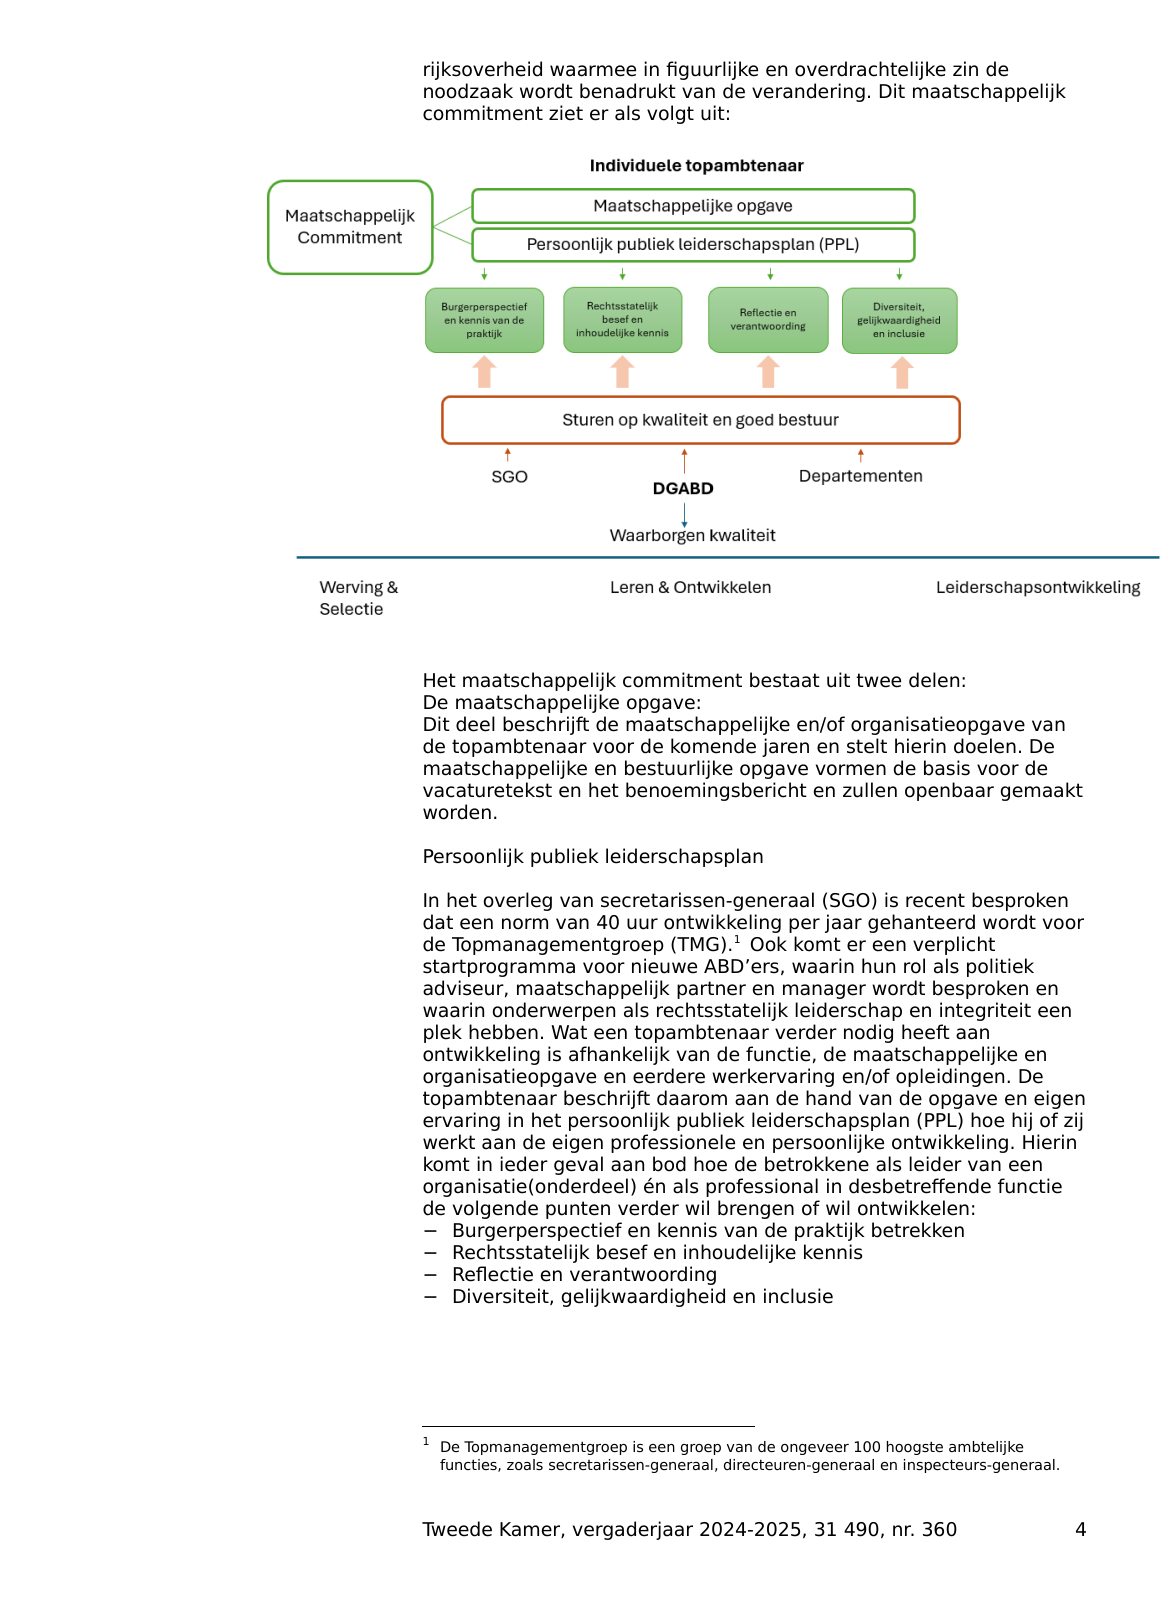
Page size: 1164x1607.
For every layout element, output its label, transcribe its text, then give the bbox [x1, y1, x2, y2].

text Dit deel beschrijft de maatschappelijke en/of organisatieopgave van de topambtenaar voor de komende jaren en stelt hierin doelen. De maatschappelijke en bestuurlijke opgave vormen de basis voor de vacaturetekst en het benoemingsbericht en zullen openbaar gemaakt worden. [422, 714, 1087, 823]
text − Diversiteit, gelijkwaardigheid en inclusie [422, 1286, 1087, 1307]
text Het maatschappelijk commitment bestaat uit twee delen: [422, 670, 1087, 692]
text De Topmanagementgroep is een groep van de ongeveer 100 hoogste ambtelijke functies, zoals secretarissen-generaal, directeuren-generaal en inspecteurs-generaal. [422, 1435, 1087, 1474]
text De maatschappelijke opgave: [422, 692, 1087, 714]
text In het overleg van secretarissen-generaal (SGO) is recent besproken dat een norm van 40 uur ontwikkeling per jaar gehanteerd wordt voor de Topmanagementgroep (TMG). Ook komt er een verplicht startprogramma voor nieuwe ABD’ers, waarin hun rol als politiek adviseur, maatschappelijk partner en manager wordt besproken en waarin onderwerpen als rechtsstatelijk leiderschap en integriteit een plek hebben. Wat een topambtenaar verder nodig heeft aan ontwikkeling is afhankelijk van de functie, de maatschappelijke en organisatieopgave en eerdere werkervaring en/of opleidingen. De topambtenaar beschrijft daarom aan de hand van de opgave en eigen ervaring in het persoonlijk publiek leiderschapsplan (PPL) hoe hij of zij werkt aan de eigen professionele en persoonlijke ontwikkeling. Hierin komt in ieder geval aan bod hoe de betrokkene als leider van een organisatie(onderdeel) én als professional in desbetreffende functie de volgende punten verder wil brengen of wil ontwikkelen: [422, 890, 1087, 1219]
text − Rechtsstatelijk besef en inhoudelijke kennis [422, 1242, 1087, 1263]
text − Reflectie en verantwoording [422, 1263, 1087, 1286]
text − Burgerperspectief en kennis van de praktijk betrekken [422, 1219, 1087, 1242]
text rijksoverheid waarmee in figuurlijke en overdrachtelijke zin de noodzaak wordt benadrukt van de verandering. Dit maatschappelijk commitment ziet er als volgt uit: [422, 59, 1087, 125]
subtitle Persoonlijk publiek leiderschapsplan [422, 846, 1087, 868]
picture [259, 147, 1164, 626]
